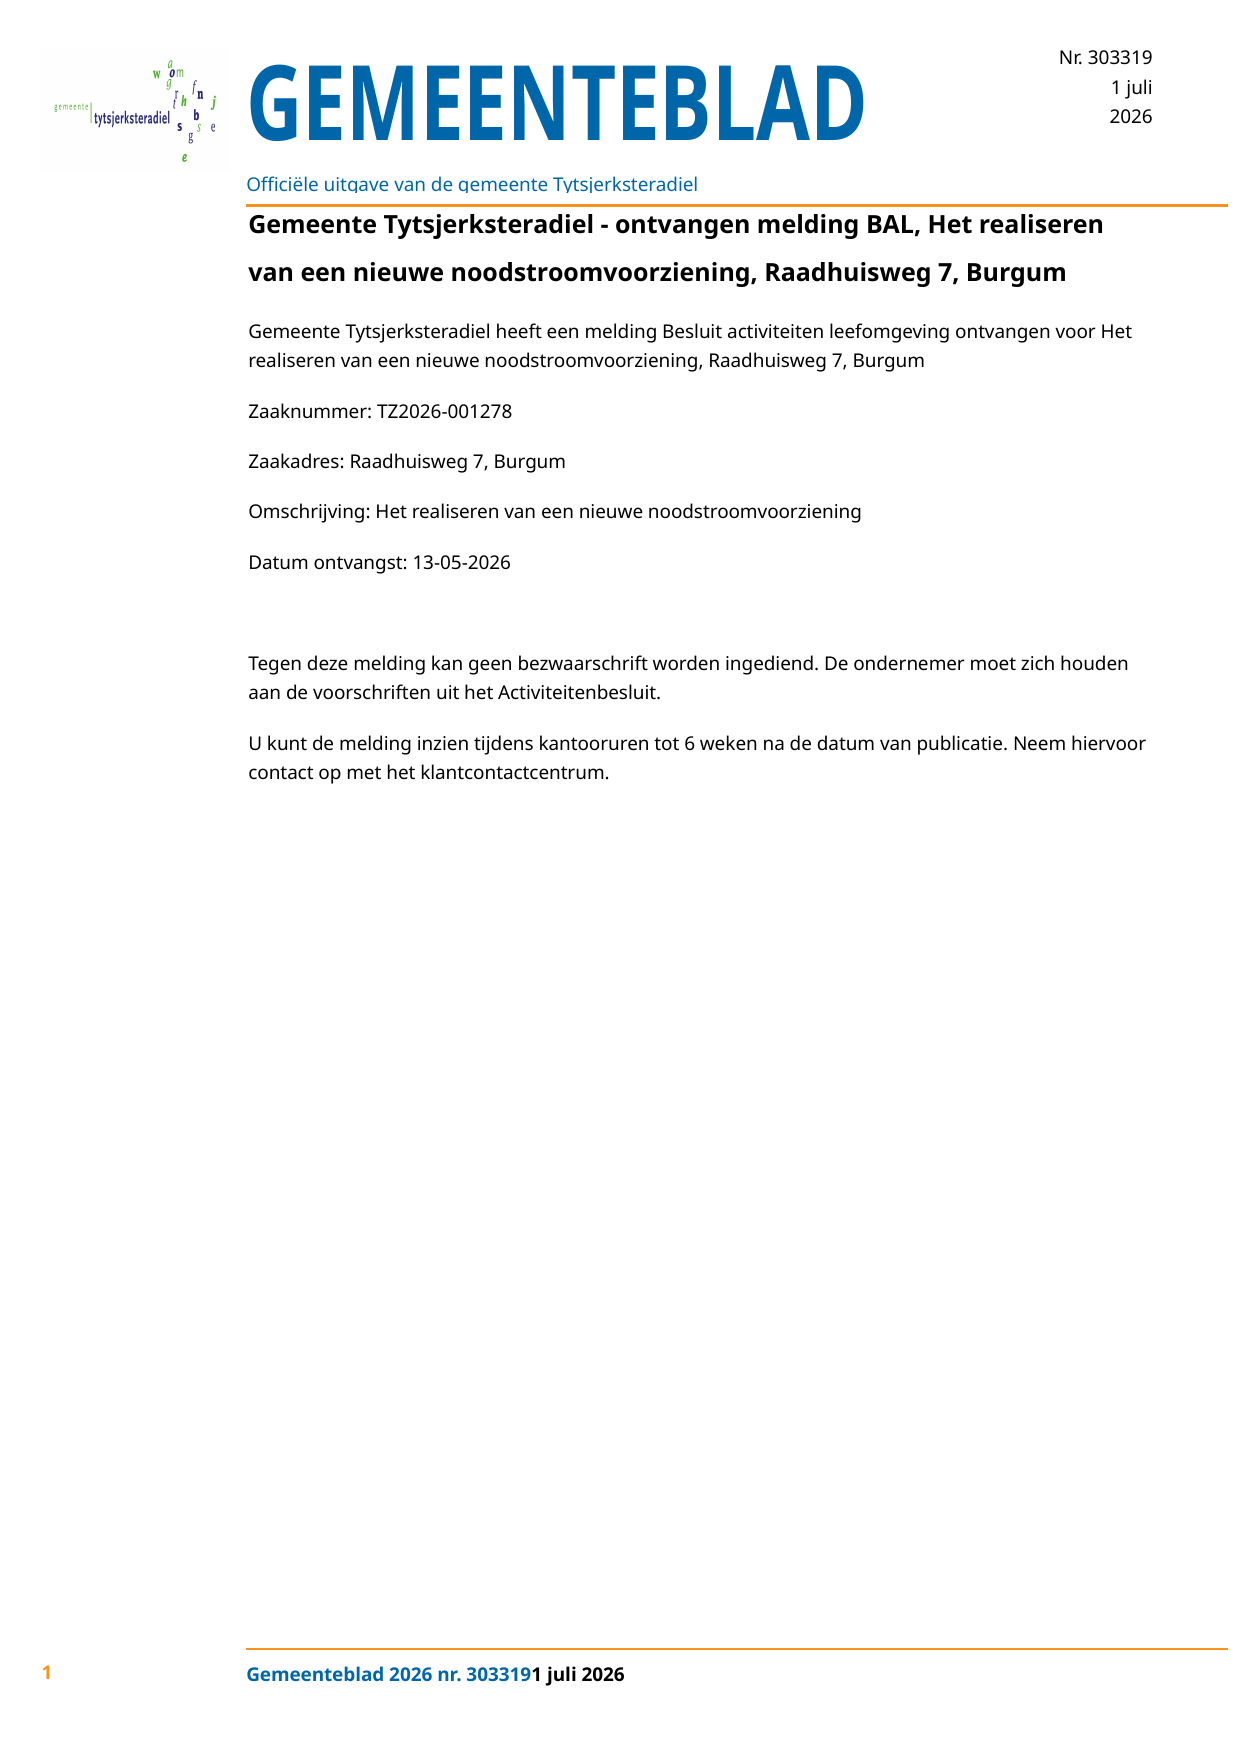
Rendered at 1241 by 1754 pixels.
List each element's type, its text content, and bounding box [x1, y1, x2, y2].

text Gemeente Tytsjerksteradiel heeft een melding Besluit activiteiten leefomgeving ontvangen voor Het realiseren van een nieuwe noodstroomvoorziening, Raadhuisweg 7, Burgum [248, 318, 1152, 373]
text Tegen deze melding kan geen bezwaarschrift worden ingediend. De ondernemer moet zich houden aan de voorschriften uit het Activiteitenbesluit. [248, 650, 1152, 705]
picture [41, 47, 231, 172]
text Omschrijving: Het realiseren van een nieuwe noodstroomvoorziening [248, 499, 1152, 524]
text Gemeente Tytsjerksteradiel - ontvangen melding BAL, Het realiseren van een nieuwe noodstroomvoorziening, Raadhuisweg 7, Burgum [248, 207, 1152, 288]
text Zaakadres: Raadhuisweg 7, Burgum [248, 448, 1152, 474]
text U kunt de melding inzien tijdens kantooruren tot 6 weken na de datum van publicatie. Neem hiervoor contact op met het klantcontactcentrum. [248, 730, 1152, 785]
text Datum ontvangst: 13-05-2026 [248, 549, 1152, 575]
text Zaaknummer: TZ2026-001278 [248, 398, 1152, 424]
